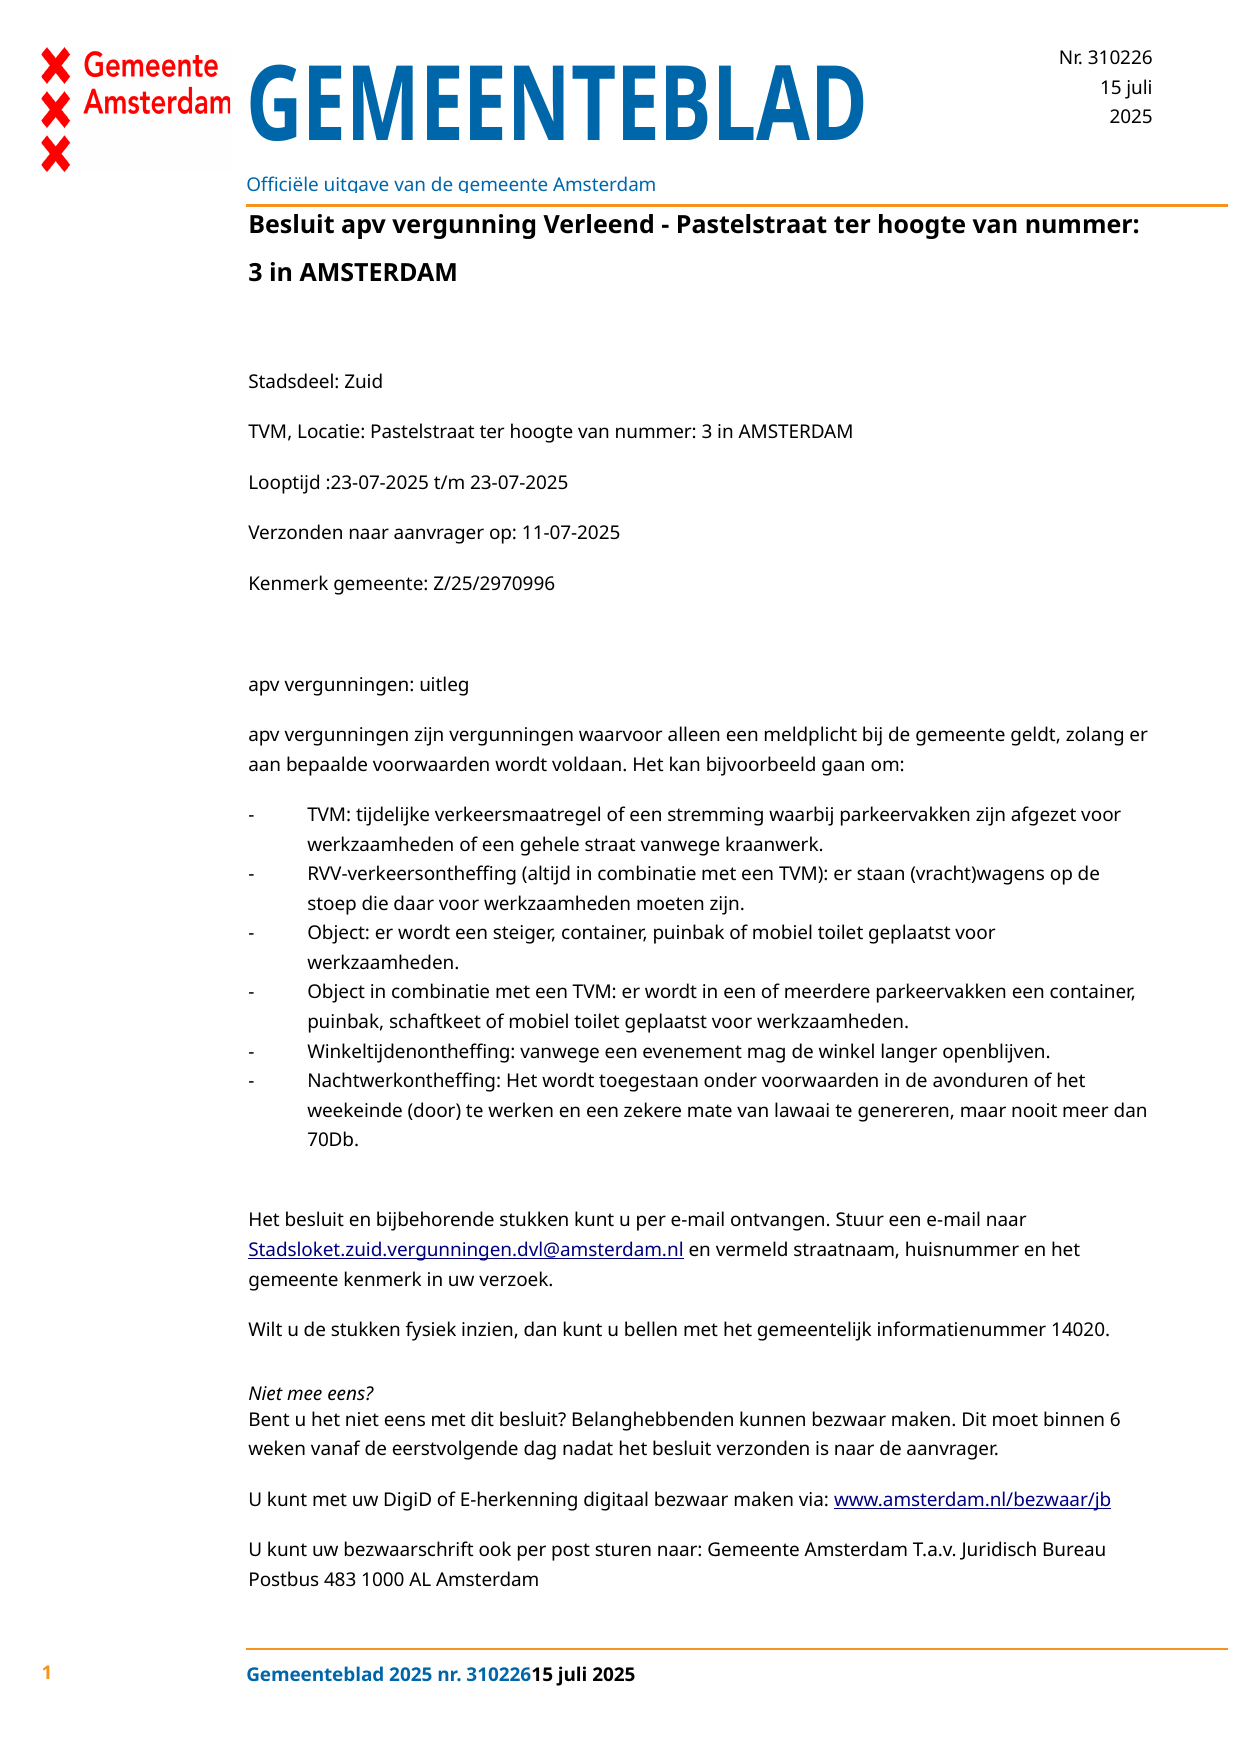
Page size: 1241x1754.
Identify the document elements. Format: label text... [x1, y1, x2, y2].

picture [41, 47, 231, 172]
text Het besluit en bijbehorende stukken kunt u per e-mail ontvangen. Stuur een e-mail naar Stadsloket.zuid.vergunningen.dvl@amsterdam.nl en vermeld straatnaam, huisnummer en het gemeente kenmerk in uw verzoek. [248, 1207, 1152, 1292]
list Object in combinatie met een TVM: er wordt in een of meerdere parkeervakken een container, puinbak, schaftkeet of mobiel toilet geplaatst voor werkzaamheden. [248, 979, 1152, 1034]
list RVV-verkeersontheffing (altijd in combinatie met een TVM): er staan (vracht)wagens op de stoep die daar voor werkzaamheden moeten zijn. [248, 860, 1152, 916]
text Bent u het niet eens met dit besluit? Belanghebbenden kunnen bezwaar maken. Dit moet binnen 6 weken vanaf de eerstvolgende dag nadat het besluit verzonden is naar de aanvrager. [248, 1406, 1152, 1461]
list TVM: tijdelijke verkeersmaatregel of een stremming waarbij parkeervakken zijn afgezet voor werkzaamheden of een gehele straat vanwege kraanwerk. [248, 801, 1152, 857]
list Object: er wordt een steiger, container, puinbak of mobiel toilet geplaatst voor werkzaamheden. [248, 919, 1152, 975]
text apv vergunningen: uitleg [248, 671, 1152, 697]
text Niet mee eens? [248, 1380, 1152, 1406]
text apv vergunningen zijn vergunningen waarvoor alleen een meldplicht bij de gemeente geldt, zolang er aan bepaalde voorwaarden wordt voldaan. Het kan bijvoorbeeld gaan om: [248, 721, 1152, 777]
text U kunt met uw DigiD of E-herkenning digitaal bezwaar maken via: www.amsterdam.nl/bezwaar/jb [248, 1486, 1152, 1512]
text Verzonden naar aanvrager op: 11-07-2025 [248, 519, 1152, 545]
text Kenmerk gemeente: Z/25/2970996 [248, 570, 1152, 596]
text Looptijd :23-07-2025 t/m 23-07-2025 [248, 469, 1152, 495]
text Stadsdeel: Zuid [248, 368, 1152, 394]
list Nachtwerkontheffing: Het wordt toegestaan onder voorwaarden in de avonduren of het weekeinde (door) te werken en een zekere mate van lawaai te genereren, maar nooit meer dan 70Db. [248, 1067, 1152, 1152]
text U kunt uw bezwaarschrift ook per post sturen naar: Gemeente Amsterdam T.a.v. Juridisch Bureau Postbus 483 1000 AL Amsterdam [248, 1536, 1152, 1592]
text Wilt u de stukken fysiek inzien, dan kunt u bellen met het gemeentelijk informatienummer 14020. [248, 1316, 1152, 1342]
text TVM, Locatie: Pastelstraat ter hoogte van nummer: 3 in AMSTERDAM [248, 419, 1152, 444]
text Besluit apv vergunning Verleend - Pastelstraat ter hoogte van nummer: 3 in AMSTERDAM [248, 207, 1152, 288]
list Winkeltijdenontheffing: vanwege een evenement mag de winkel langer openblijven. [248, 1038, 1152, 1064]
